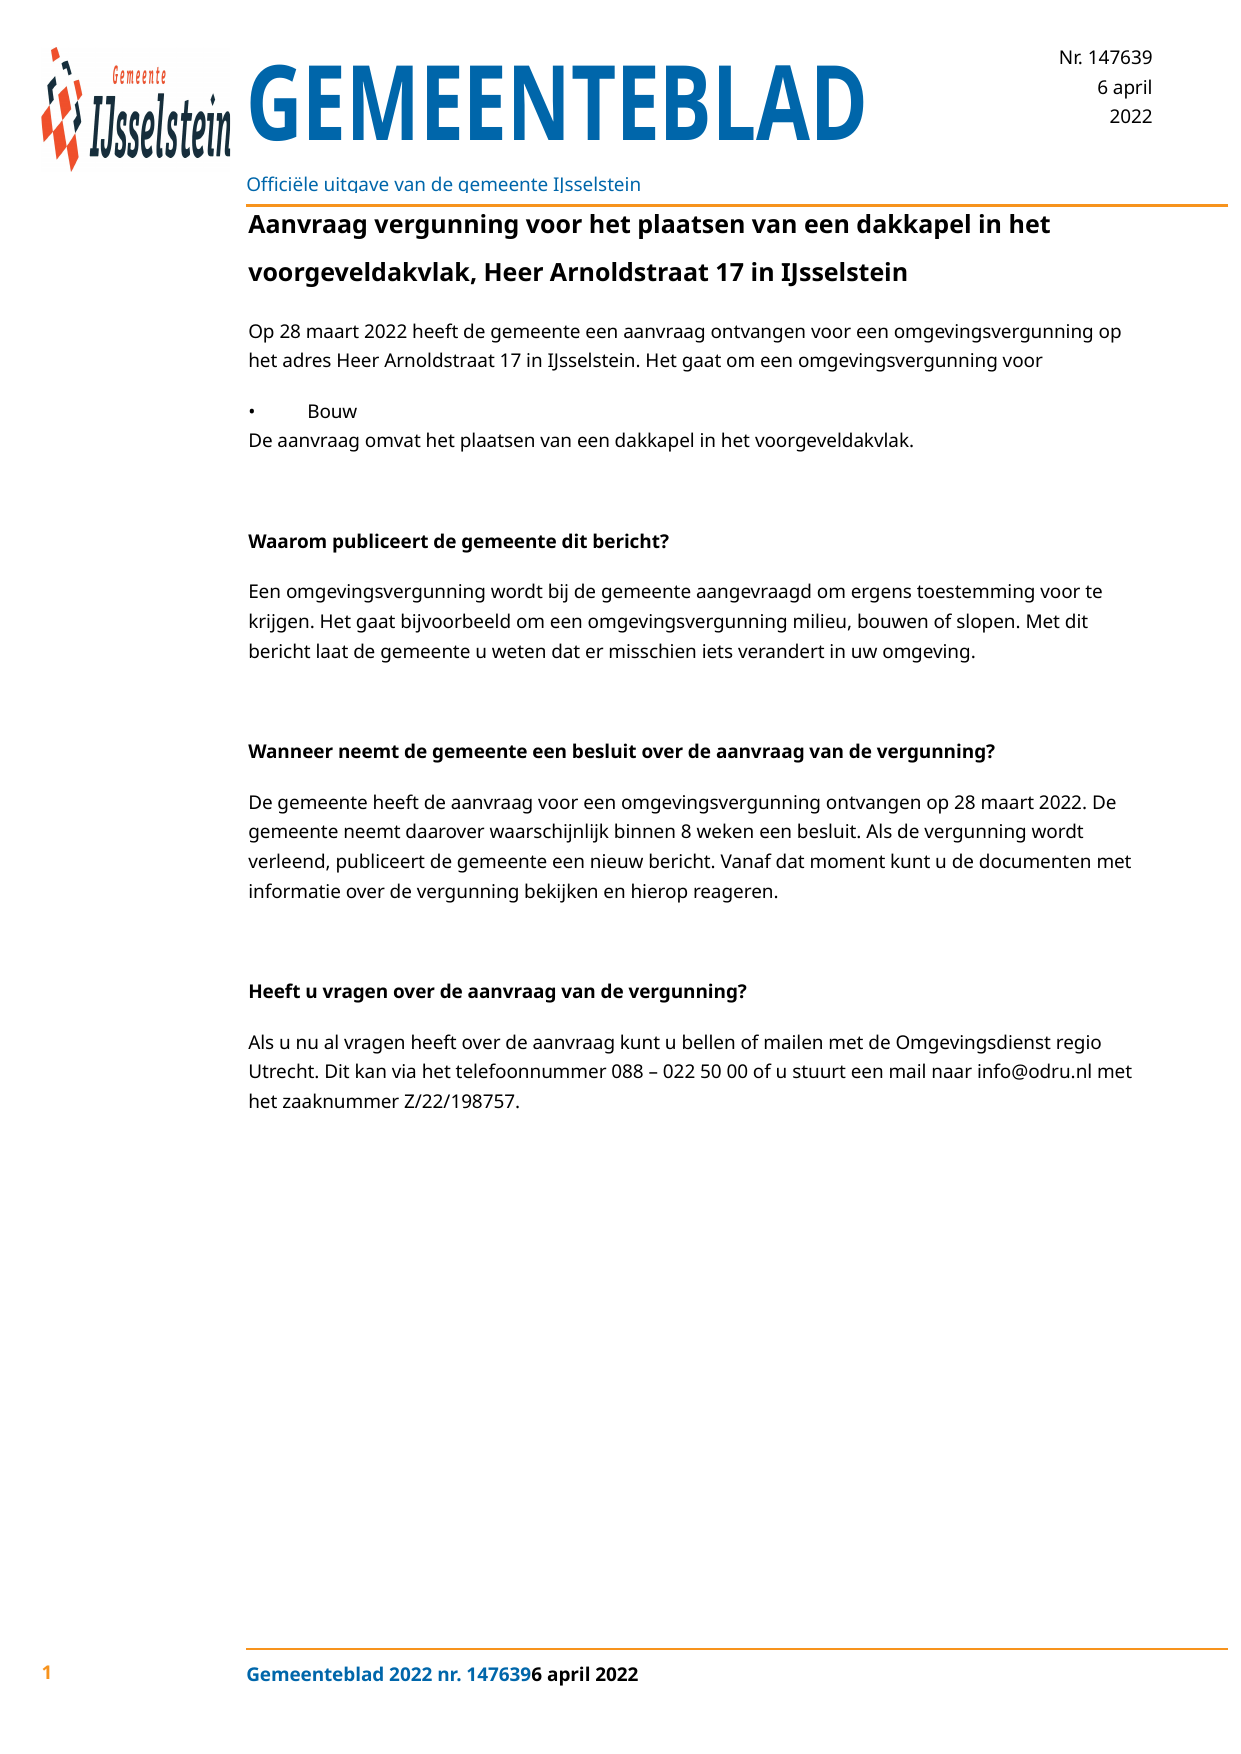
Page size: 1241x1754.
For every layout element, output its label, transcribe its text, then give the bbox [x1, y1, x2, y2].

text Heeft u vragen over de aanvraag van de vergunning? [248, 979, 1152, 1004]
text Als u nu al vragen heeft over de aanvraag kunt u bellen of mailen met de Omgevingsdienst regio Utrecht. Dit kan via het telefoonnummer 088 – 022 50 00 of u stuurt een mail naar info@odru.nl met het zaaknummer Z/22/198757. [248, 1029, 1152, 1114]
text Waarom publiceert de gemeente dit bericht? [248, 528, 1152, 554]
text De aanvraag omvat het plaatsen van een dakkapel in het voorgeveldakvlak. [248, 427, 1152, 453]
list Bouw [248, 398, 1152, 424]
picture [41, 47, 231, 172]
text Aanvraag vergunning voor het plaatsen van een dakkapel in het voorgeveldakvlak, Heer Arnoldstraat 17 in IJsselstein [248, 207, 1152, 288]
text Wanneer neemt de gemeente een besluit over de aanvraag van de vergunning? [248, 739, 1152, 764]
text Op 28 maart 2022 heeft de gemeente een aanvraag ontvangen voor een omgevingsvergunning op het adres Heer Arnoldstraat 17 in IJsselstein. Het gaat om een omgevingsvergunning voor [248, 318, 1152, 373]
text Een omgevingsvergunning wordt bij de gemeente aangevraagd om ergens toestemming voor te krijgen. Het gaat bijvoorbeeld om een omgevingsvergunning milieu, bouwen of slopen. Met dit bericht laat de gemeente u weten dat er misschien iets verandert in uw omgeving. [248, 579, 1152, 664]
text De gemeente heeft de aanvraag voor een omgevingsvergunning ontvangen op 28 maart 2022. De gemeente neemt daarover waarschijnlijk binnen 8 weken een besluit. Als de vergunning wordt verleend, publiceert de gemeente een nieuw bericht. Vanaf dat moment kunt u de documenten met informatie over de vergunning bekijken en hierop reageren. [248, 789, 1152, 904]
